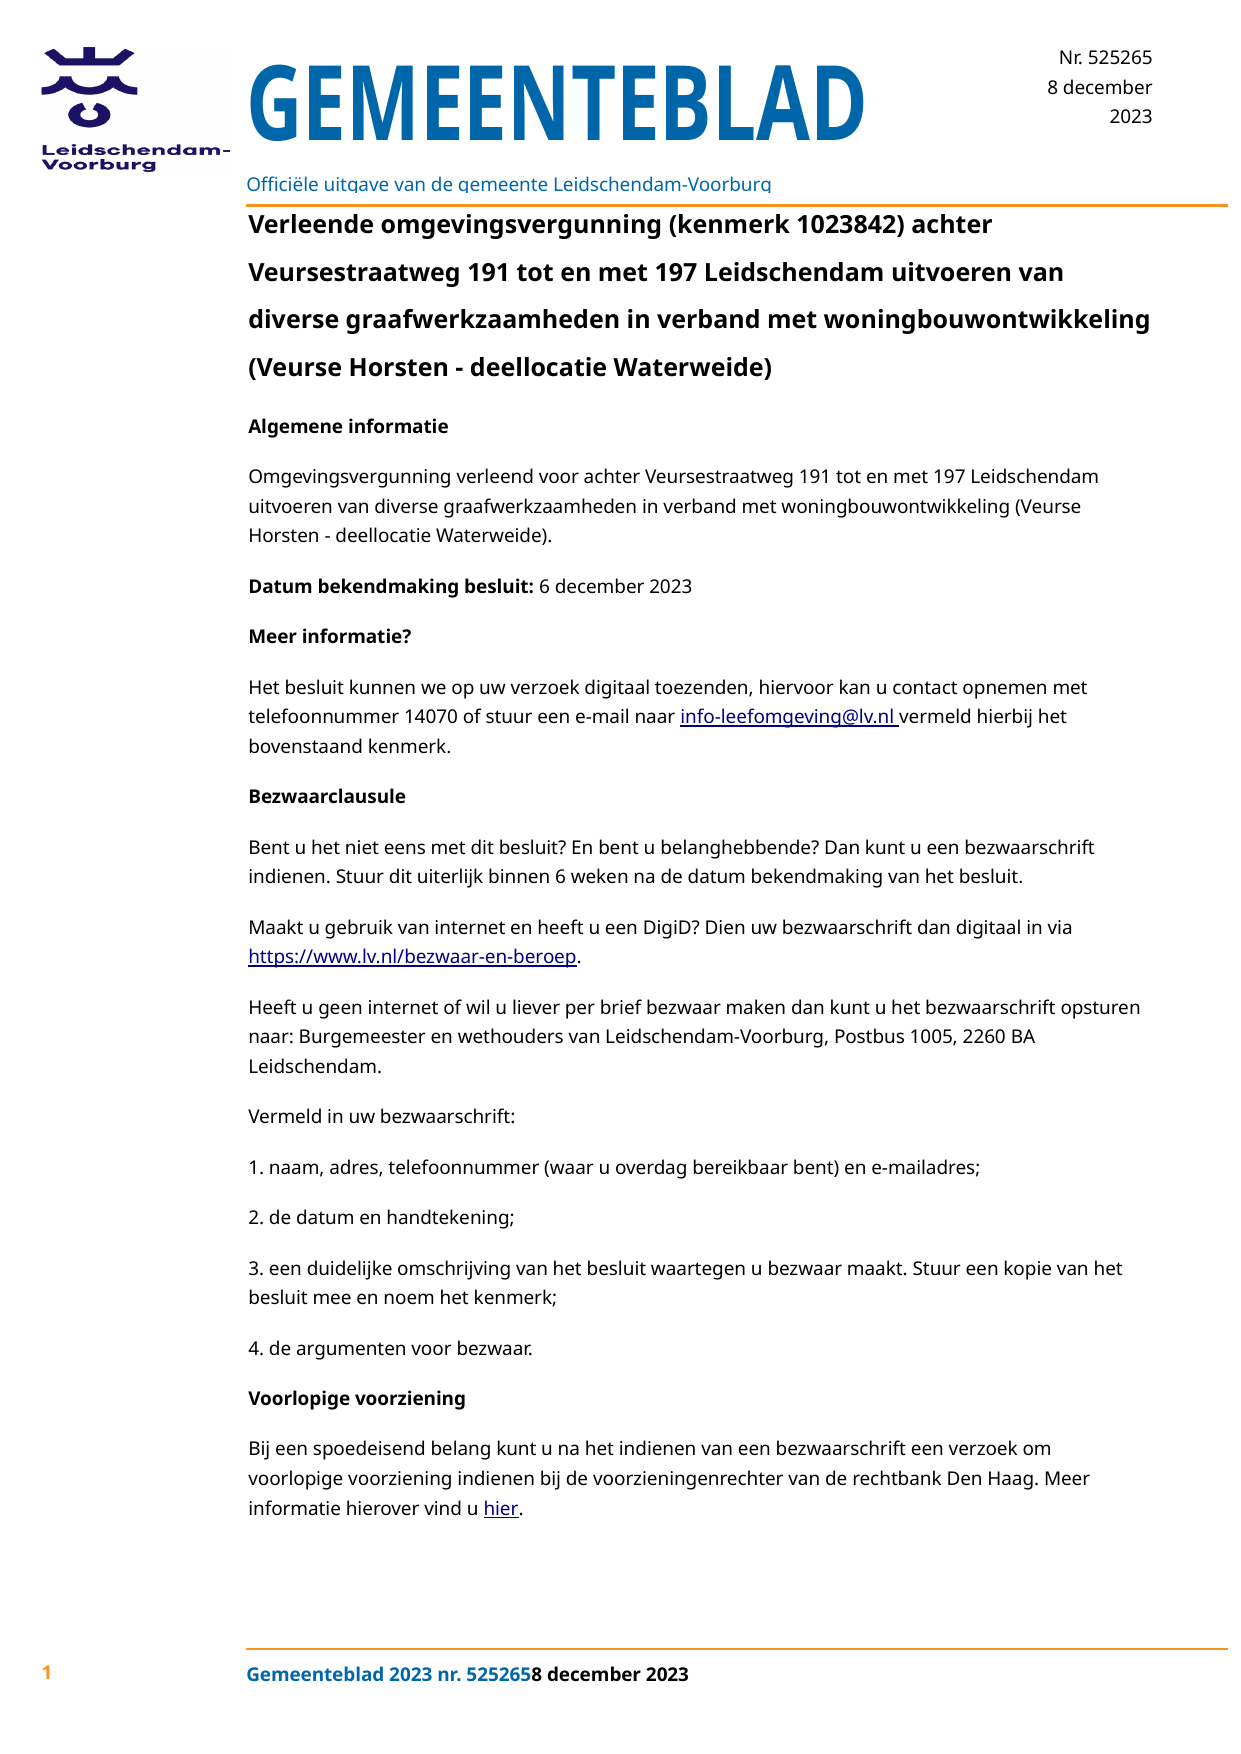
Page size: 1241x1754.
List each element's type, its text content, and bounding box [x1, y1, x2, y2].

text Datum bekendmaking besluit: 6 december 2023 [248, 573, 1152, 599]
text Bezwaarclausule [248, 783, 1152, 809]
text Algemene informatie [248, 413, 1152, 439]
text 1. naam, adres, telefoonnummer (waar u overdag bereikbaar bent) en e-mailadres; [248, 1154, 1152, 1180]
text Heeft u geen internet of wil u liever per brief bezwaar maken dan kunt u het bezwaarschrift opsturen naar: Burgemeester en wethouders van Leidschendam-Voorburg, Postbus 1005, 2260 BA Leidschendam. [248, 994, 1152, 1079]
picture [41, 47, 231, 172]
text Bent u het niet eens met dit besluit? En bent u belanghebbende? Dan kunt u een bezwaarschrift indienen. Stuur dit uiterlijk binnen 6 weken na de datum bekendmaking van het besluit. [248, 834, 1152, 889]
text Voorlopige voorziening [248, 1385, 1152, 1411]
text 3. een duidelijke omschrijving van het besluit waartegen u bezwaar maakt. Stuur een kopie van het besluit mee en noem het kenmerk; [248, 1255, 1152, 1310]
text 4. de argumenten voor bezwaar. [248, 1335, 1152, 1361]
text Het besluit kunnen we op uw verzoek digitaal toezenden, hiervoor kan u contact opnemen met telefoonnummer 14070 of stuur een e-mail naar info-leefomgeving@lv.nl vermeld hierbij het bovenstaand kenmerk. [248, 674, 1152, 759]
text Maakt u gebruik van internet en heeft u een DigiD? Dien uw bezwaarschrift dan digitaal in via https://www.lv.nl/bezwaar-en-beroep. [248, 914, 1152, 969]
text 2. de datum en handtekening; [248, 1204, 1152, 1230]
text Verleende omgevingsvergunning (kenmerk 1023842) achter Veursestraatweg 191 tot en met 197 Leidschendam uitvoeren van diverse graafwerkzaamheden in verband met woningbouwontwikkeling (Veurse Horsten - deellocatie Waterweide) [248, 207, 1152, 384]
text Bij een spoedeisend belang kunt u na het indienen van een bezwaarschrift een verzoek om voorlopige voorziening indienen bij de voorzieningenrechter van de rechtbank Den Haag. Meer informatie hierover vind u hier. [248, 1436, 1152, 1521]
text Omgevingsvergunning verleend voor achter Veursestraatweg 191 tot en met 197 Leidschendam uitvoeren van diverse graafwerkzaamheden in verband met woningbouwontwikkeling (Veurse Horsten - deellocatie Waterweide). [248, 463, 1152, 548]
text Meer informatie? [248, 623, 1152, 649]
text Vermeld in uw bezwaarschrift: [248, 1103, 1152, 1129]
